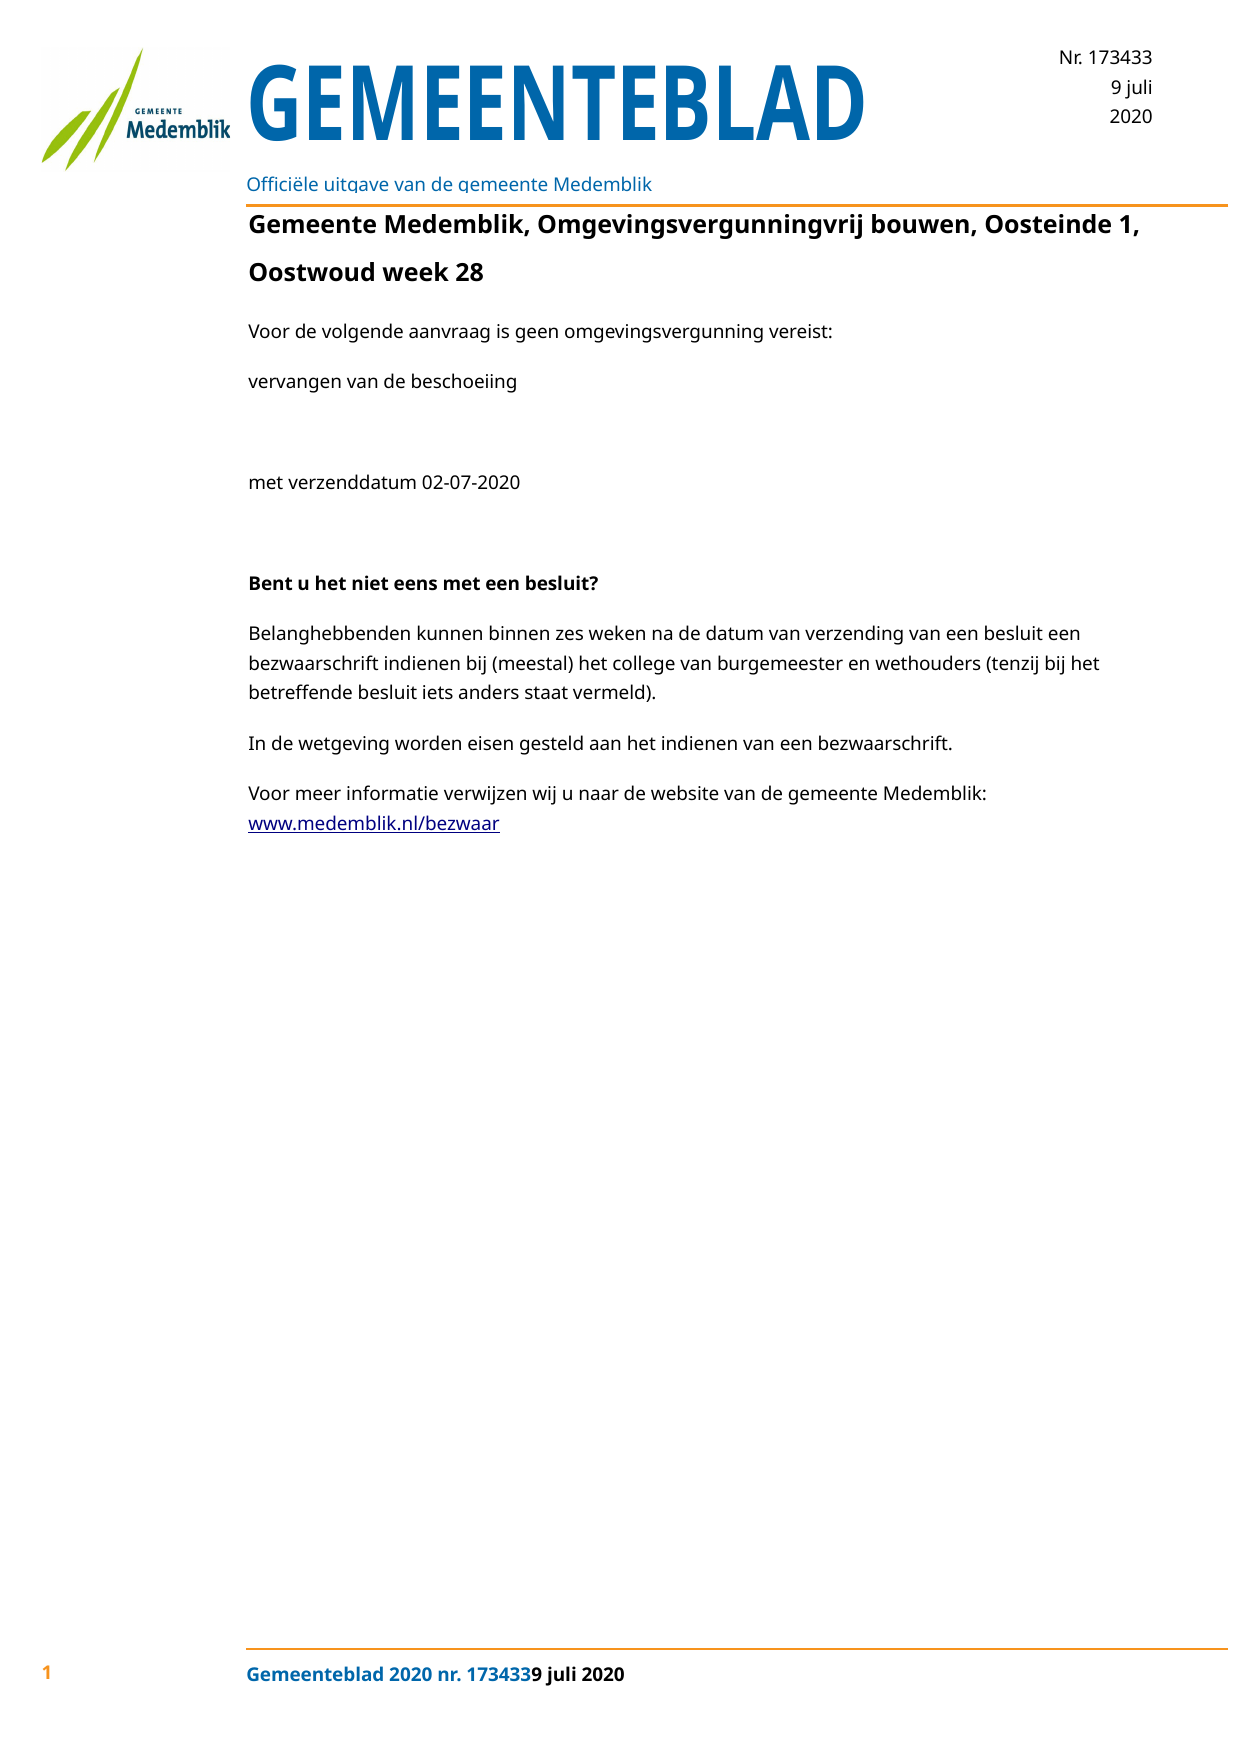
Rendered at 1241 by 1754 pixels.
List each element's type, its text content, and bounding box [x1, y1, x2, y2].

text Gemeente Medemblik, Omgevingsvergunningvrij bouwen, Oosteinde 1, Oostwoud week 28 [248, 207, 1152, 288]
text vervangen van de beschoeiing [248, 368, 1152, 394]
text met verzenddatum 02-07-2020 [248, 469, 1152, 495]
text Belanghebbenden kunnen binnen zes weken na de datum van verzending van een besluit een bezwaarschrift indienen bij (meestal) het college van burgemeester en wethouders (tenzij bij het betreffende besluit iets anders staat vermeld). [248, 620, 1152, 705]
picture [41, 47, 231, 172]
text Bent u het niet eens met een besluit? [248, 570, 1152, 596]
text Voor meer informatie verwijzen wij u naar de website van de gemeente Medemblik: www.medemblik.nl/bezwaar [248, 780, 1152, 836]
text Voor de volgende aanvraag is geen omgevingsvergunning vereist: [248, 318, 1152, 344]
text In de wetgeving worden eisen gesteld aan het indienen van een bezwaarschrift. [248, 730, 1152, 756]
